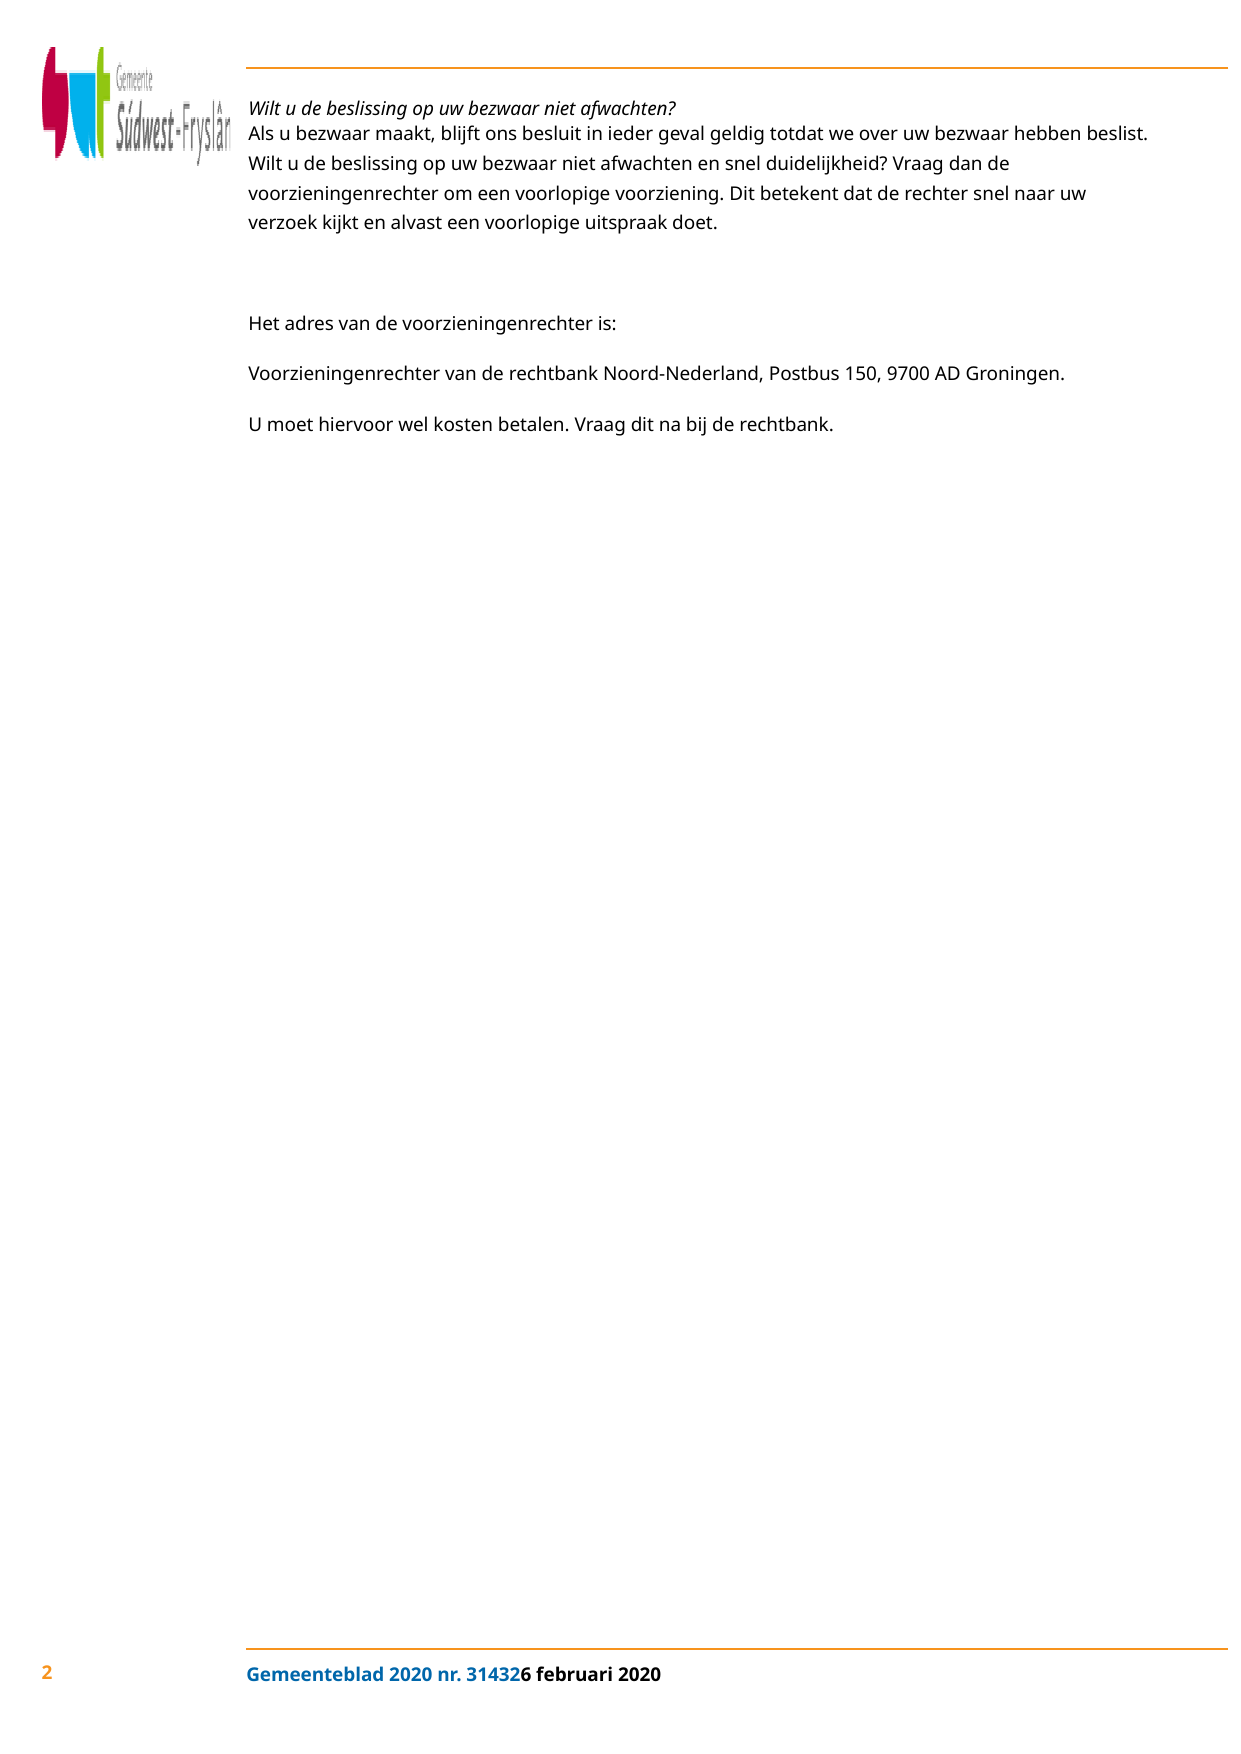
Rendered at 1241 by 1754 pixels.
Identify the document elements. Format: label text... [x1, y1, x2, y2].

picture [41, 47, 231, 172]
text U moet hiervoor wel kosten betalen. Vraag dit na bij de rechtbank. [248, 411, 1152, 437]
text Wilt u de beslissing op uw bezwaar niet afwachten? [248, 95, 1152, 121]
text Het adres van de voorzieningenrechter is: [248, 310, 1152, 336]
text Voorzieningenrechter van de rechtbank Noord-Nederland, Postbus 150, 9700 AD Groningen. [248, 361, 1152, 386]
text Als u bezwaar maakt, blijft ons besluit in ieder geval geldig totdat we over uw bezwaar hebben beslist. Wilt u de beslissing op uw bezwaar niet afwachten en snel duidelijkheid? Vraag dan de voorzieningenrechter om een voorlopige voorziening. Dit betekent dat de rechter snel naar uw verzoek kijkt en alvast een voorlopige uitspraak doet. [248, 121, 1152, 235]
